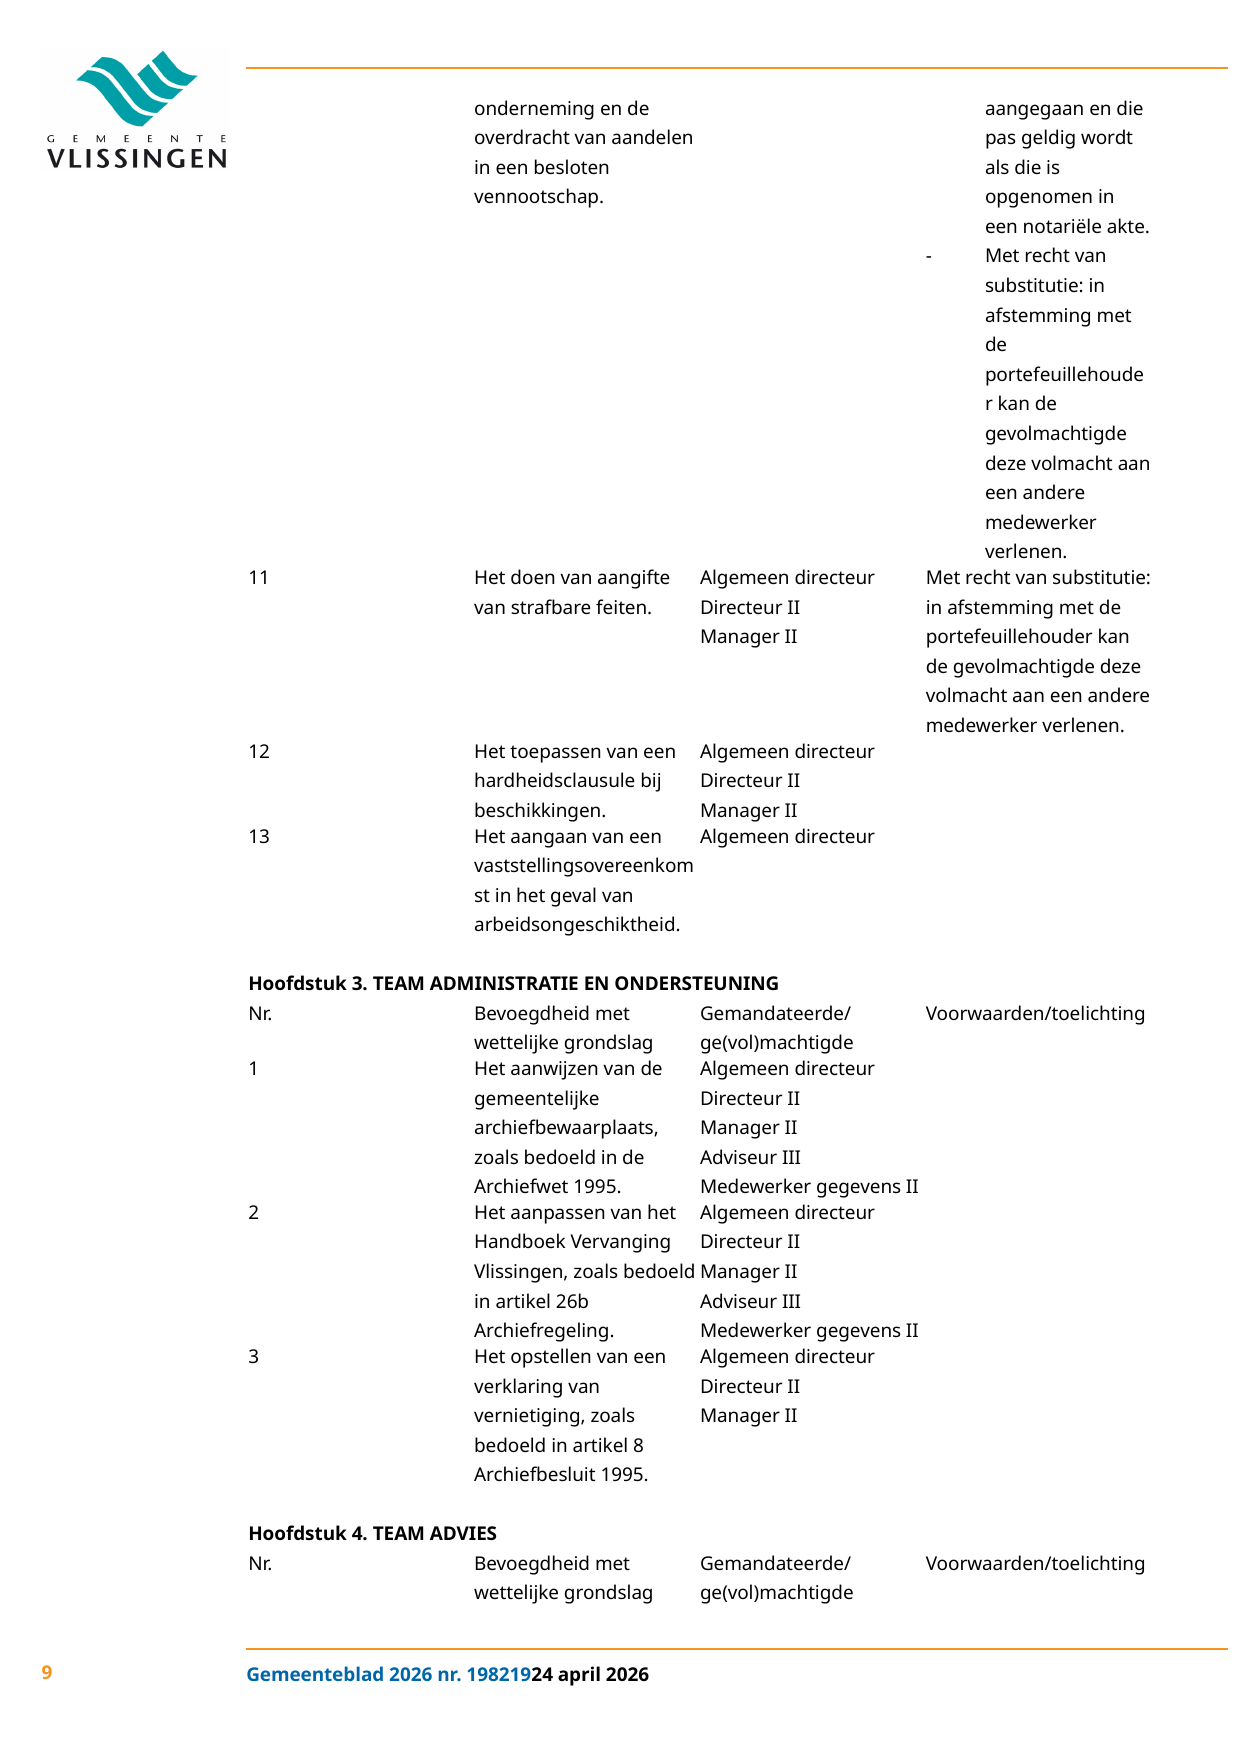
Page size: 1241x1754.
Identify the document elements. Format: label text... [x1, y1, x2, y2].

table_cell 1 [248, 1055, 474, 1199]
table_cell Algemeen directeur Directeur II Manager II Adviseur III Medewerker gegevens II [700, 1055, 926, 1199]
picture [41, 47, 231, 172]
text Hoofdstuk 3. TEAM ADMINISTRATIE EN ONDERSTEUNING [248, 970, 1152, 996]
table_cell Algemeen directeur [700, 823, 926, 937]
table_cell Het aanpassen van het Handboek Vervanging Vlissingen, zoals bedoeld in artikel 26b Archiefregeling. [474, 1199, 700, 1343]
table_cell Algemeen directeur Directeur II Manager II [700, 738, 926, 823]
table_cell Het doen van aangifte van strafbare feiten. [474, 564, 700, 738]
table_header Gemandateerde/ ge(vol)machtigde [700, 1000, 926, 1055]
table_cell Algemeen directeur Directeur II Manager II [700, 1343, 926, 1487]
table_cell 11 [248, 564, 474, 738]
table_cell aangegaan en die pas geldig wordt als die is opgenomen in een notariële akte. Met recht van substitutie: in afstemming met de portefeuillehouder kan de gevolmachtigde deze volmacht aan een andere medewerker verlenen. [926, 95, 1152, 564]
table_header Bevoegdheid met wettelijke grondslag [474, 1000, 700, 1055]
table_cell Het aangaan van een vaststellingsovereenkomst in het geval van arbeidsongeschiktheid. [474, 823, 700, 937]
table_cell 13 [248, 823, 474, 937]
table_cell [700, 95, 926, 564]
table_cell [926, 823, 1152, 937]
table_cell [248, 95, 474, 564]
table_cell onderneming en de overdracht van aandelen in een besloten vennootschap. [474, 95, 700, 564]
table_cell [926, 738, 1152, 823]
table_header Voorwaarden/toelichting [926, 1550, 1152, 1605]
table_cell [926, 1199, 1152, 1343]
table_cell Met recht van substitutie: in afstemming met de portefeuillehouder kan de gevolmachtigde deze volmacht aan een andere medewerker verlenen. [926, 564, 1152, 738]
table_cell [926, 1343, 1152, 1487]
table_cell 12 [248, 738, 474, 823]
table_cell Het opstellen van een verklaring van vernietiging, zoals bedoeld in artikel 8 Archiefbesluit 1995. [474, 1343, 700, 1487]
table_header Nr. [248, 1550, 474, 1605]
table_cell Het toepassen van een hardheidsclausule bij beschikkingen. [474, 738, 700, 823]
table_cell 3 [248, 1343, 474, 1487]
table_header Nr. [248, 1000, 474, 1055]
table_header Bevoegdheid met wettelijke grondslag [474, 1550, 700, 1605]
table_cell [926, 1055, 1152, 1199]
table_cell 2 [248, 1199, 474, 1343]
text Hoofdstuk 4. TEAM ADVIES [248, 1520, 1152, 1546]
table_cell Algemeen directeur Directeur II Manager II [700, 564, 926, 738]
table_cell Algemeen directeur Directeur II Manager II Adviseur III Medewerker gegevens II [700, 1199, 926, 1343]
table_header Gemandateerde/ ge(vol)machtigde [700, 1550, 926, 1605]
table_cell Het aanwijzen van de gemeentelijke archiefbewaarplaats, zoals bedoeld in de Archiefwet 1995. [474, 1055, 700, 1199]
table_header Voorwaarden/toelichting [926, 1000, 1152, 1055]
